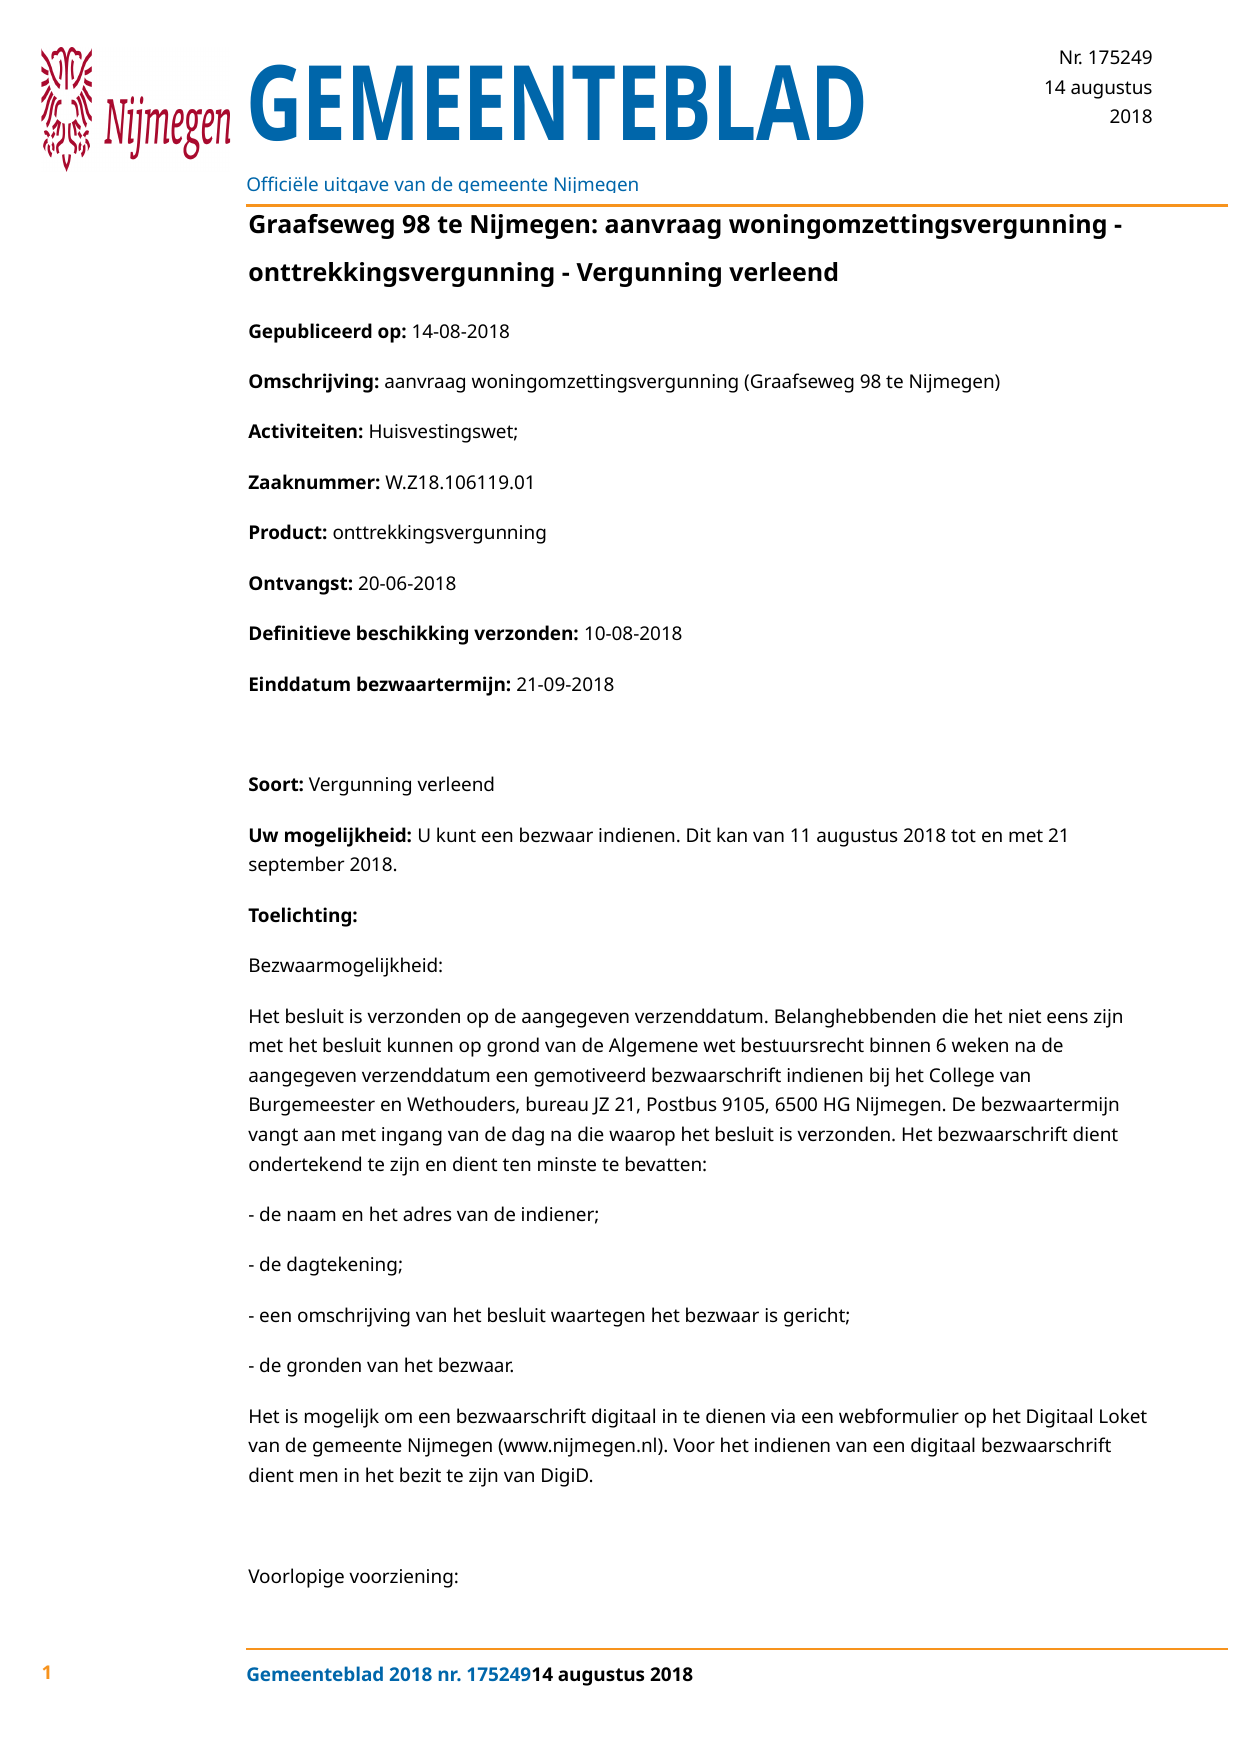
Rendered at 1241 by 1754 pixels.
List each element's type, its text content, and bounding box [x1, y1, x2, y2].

text - de gronden van het bezwaar. [248, 1352, 1152, 1378]
text Bezwaarmogelijkheid: [248, 952, 1152, 978]
text - de dagtekening; [248, 1252, 1152, 1277]
text Activiteiten: Huisvestingswet; [248, 419, 1152, 444]
text Uw mogelijkheid: U kunt een bezwaar indienen. Dit kan van 11 augustus 2018 tot en met 21 september 2018. [248, 822, 1152, 877]
text Einddatum bezwaartermijn: 21-09-2018 [248, 671, 1152, 697]
text Definitieve beschikking verzonden: 10-08-2018 [248, 620, 1152, 646]
text Toelichting: [248, 902, 1152, 928]
text Het besluit is verzonden op de aangegeven verzenddatum. Belanghebbenden die het niet eens zijn met het besluit kunnen op grond van de Algemene wet bestuursrecht binnen 6 weken na de aangegeven verzenddatum een gemotiveerd bezwaarschrift indienen bij het College van Burgemeester en Wethouders, bureau JZ 21, Postbus 9105, 6500 HG Nijmegen. De bezwaartermijn vangt aan met ingang van de dag na die waarop het besluit is verzonden. Het bezwaarschrift dient ondertekend te zijn en dient ten minste te bevatten: [248, 1003, 1152, 1177]
text - de naam en het adres van de indiener; [248, 1201, 1152, 1227]
text Product: onttrekkingsvergunning [248, 519, 1152, 545]
text Graafseweg 98 te Nijmegen: aanvraag woningomzettingsvergunning - onttrekkingsvergunning - Vergunning verleend [248, 207, 1152, 288]
text Zaaknummer: W.Z18.106119.01 [248, 469, 1152, 495]
text Gepubliceerd op: 14-08-2018 [248, 318, 1152, 344]
text Soort: Vergunning verleend [248, 772, 1152, 797]
text Omschrijving: aanvraag woningomzettingsvergunning (Graafseweg 98 te Nijmegen) [248, 368, 1152, 394]
picture [41, 47, 231, 172]
text Voorlopige voorziening: [248, 1563, 1152, 1589]
text - een omschrijving van het besluit waartegen het bezwaar is gericht; [248, 1302, 1152, 1328]
text Het is mogelijk om een bezwaarschrift digitaal in te dienen via een webformulier op het Digitaal Loket van de gemeente Nijmegen (www.nijmegen.nl). Voor het indienen van een digitaal bezwaarschrift dient men in het bezit te zijn van DigiD. [248, 1403, 1152, 1488]
text Ontvangst: 20-06-2018 [248, 570, 1152, 596]
